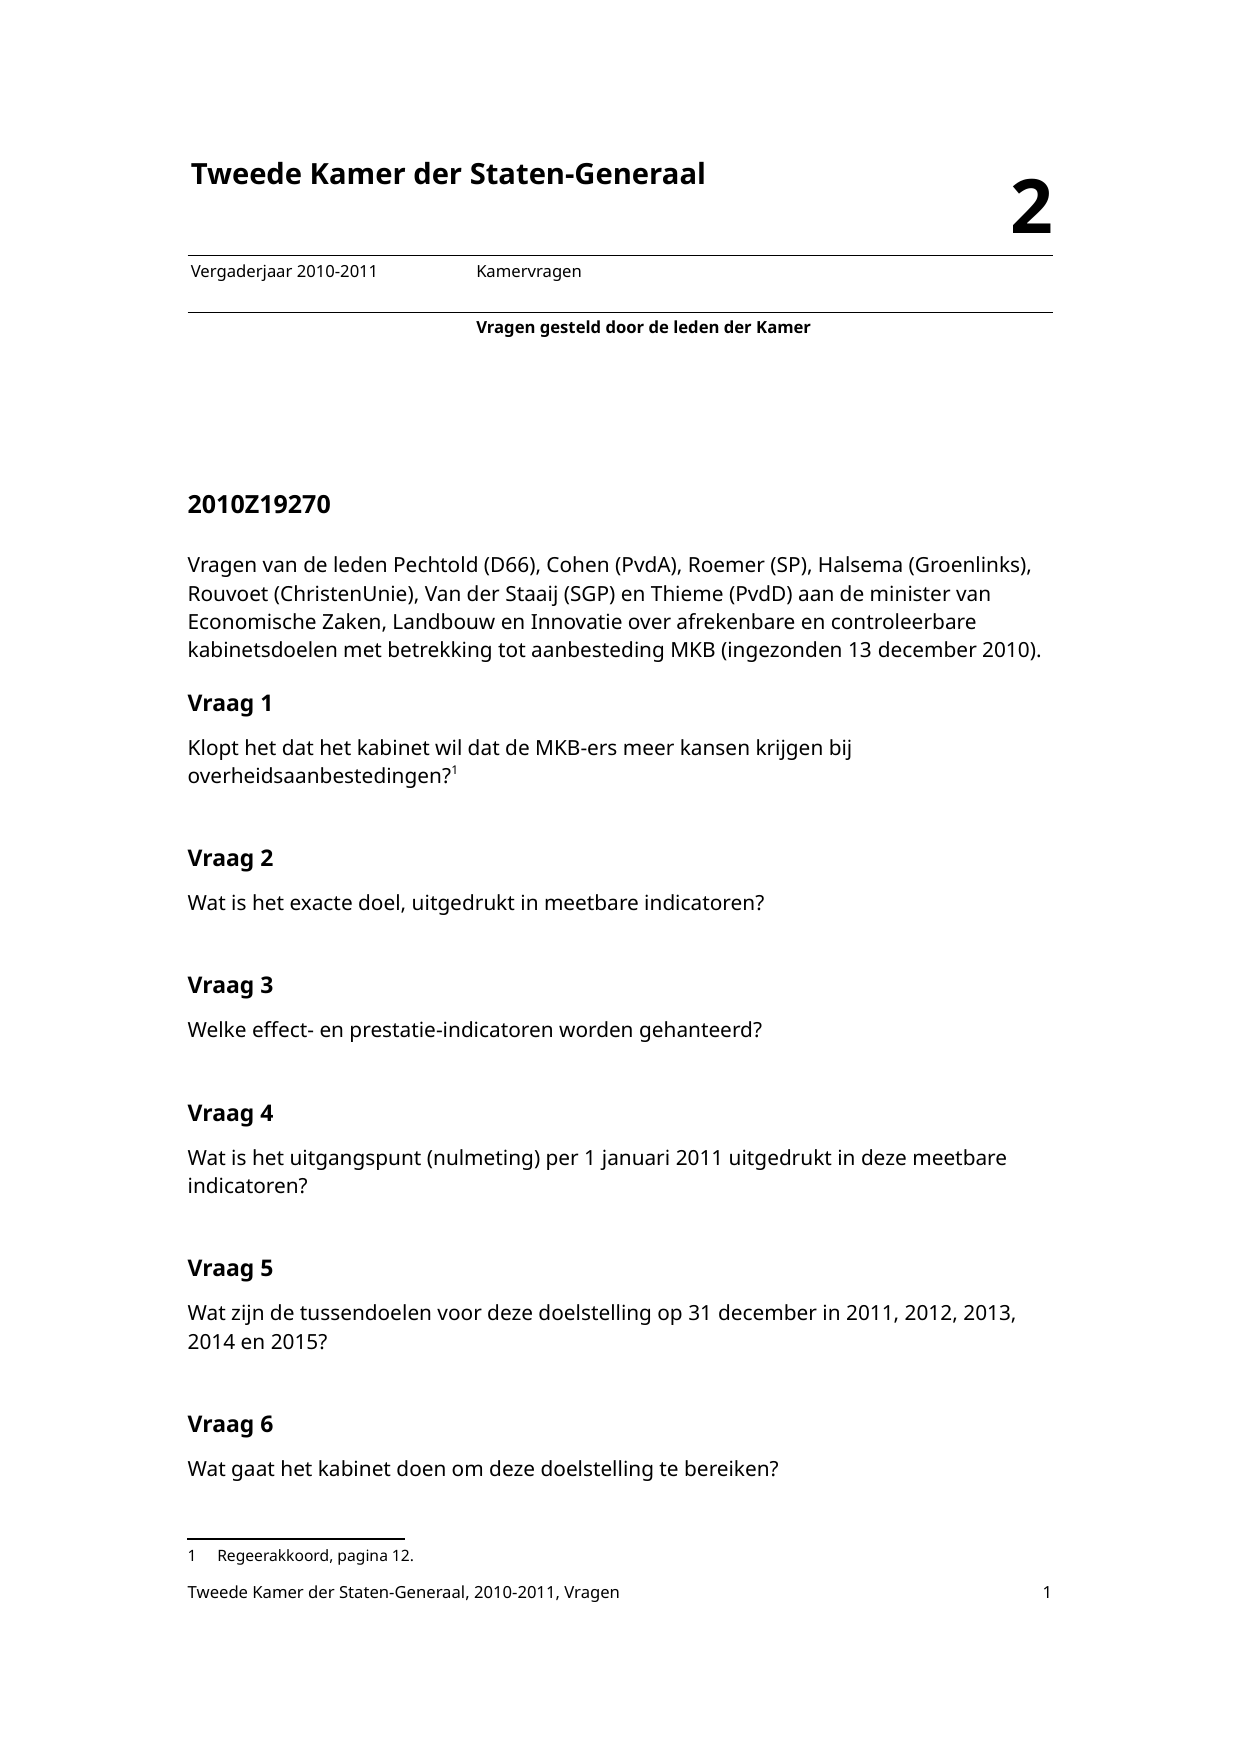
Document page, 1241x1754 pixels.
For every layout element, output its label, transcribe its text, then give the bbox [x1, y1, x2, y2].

subtitle Vraag 1 [187, 687, 1053, 718]
text Wat is het uitgangspunt (nulmeting) per 1 januari 2011 uitgedrukt in deze meetbare indicatoren? [187, 1143, 1053, 1200]
text Wat gaat het kabinet doen om deze doelstelling te bereiken? [187, 1454, 1053, 1482]
text Wat zijn de tussendoelen voor deze doelstelling op 31 december in 2011, 2012, 2013, 2014 en 2015? [187, 1298, 1053, 1355]
subtitle Vraag 4 [187, 1097, 1053, 1128]
text 2010Z19270 [187, 487, 1053, 521]
subtitle Vraag 6 [187, 1408, 1053, 1439]
table_header 2 [880, 150, 1053, 255]
subtitle Vraag 2 [187, 842, 1053, 873]
text Vragen van de leden Pechtold (D66), Cohen (PvdA), Roemer (SP), Halsema (Groenlinks), Rouvoet (ChristenUnie), Van der Staaij (SGP) en Thieme (PvdD) aan de minister van Economische Zaken, Landbouw en Innovatie over afrekenbare en controleerbare kabinetsdoelen met betrekking tot aanbesteding MKB (ingezonden 13 december 2010). [187, 550, 1053, 664]
table_header Tweede Kamer der Staten-Generaal [188, 150, 879, 255]
table_cell Vragen gesteld door de leden der Kamer [473, 313, 1053, 339]
text Regeerakkoord, pagina 12. [187, 1538, 1053, 1566]
text Klopt het dat het kabinet wil dat de MKB-ers meer kansen krijgen bij overheidsaanbestedingen? [187, 733, 1053, 790]
text Welke effect- en prestatie-indicatoren worden gehanteerd? [187, 1016, 1053, 1044]
subtitle Vraag 3 [187, 969, 1053, 1001]
table_cell Vergaderjaar 2010-2011 [188, 256, 473, 312]
subtitle Vraag 5 [187, 1252, 1053, 1283]
table_cell Kamervragen [473, 256, 1053, 312]
text Wat is het exacte doel, uitgedrukt in meetbare indicatoren? [187, 888, 1053, 917]
table_cell [188, 313, 473, 339]
